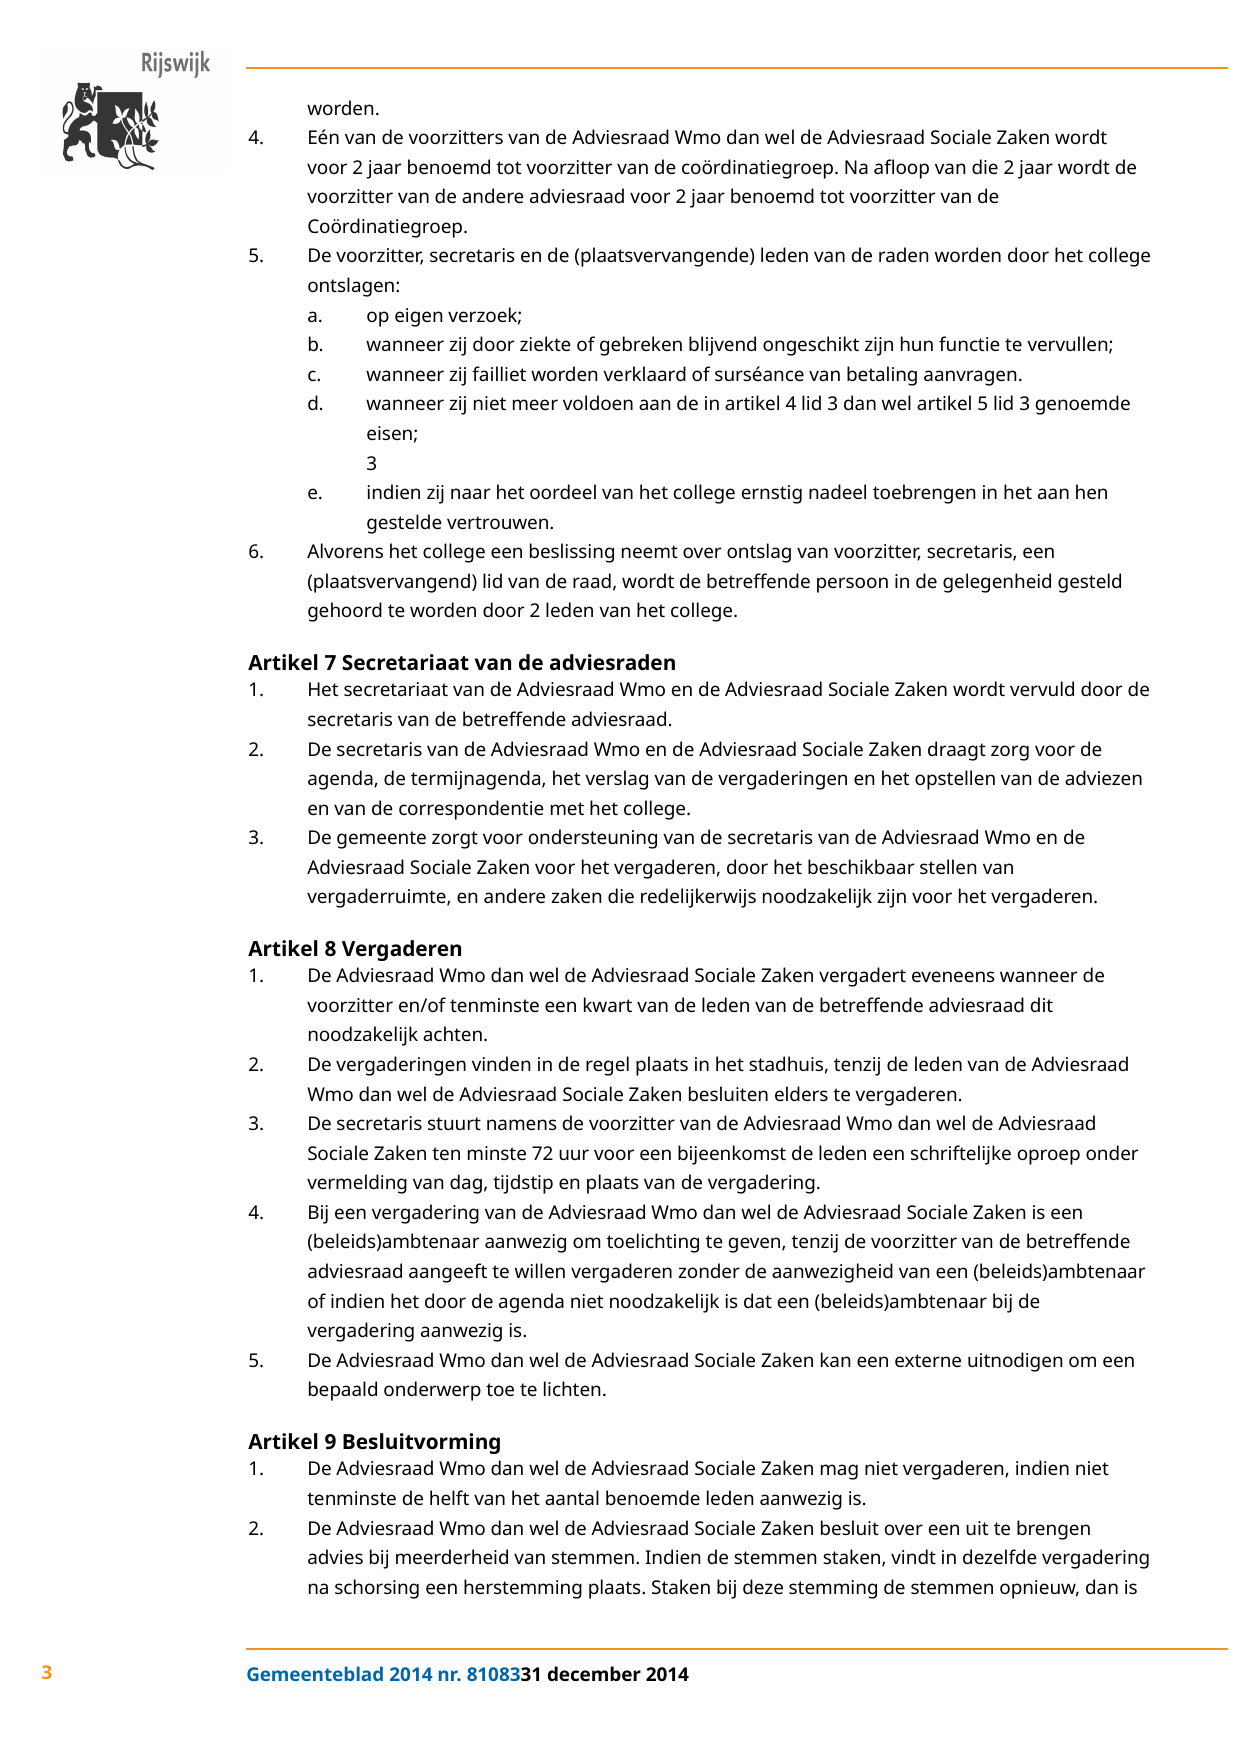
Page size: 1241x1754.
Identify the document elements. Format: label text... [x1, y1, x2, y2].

list De Adviesraad Wmo dan wel de Adviesraad Sociale Zaken kan een externe uitnodigen om een bepaald onderwerp toe te lichten. [248, 1347, 1152, 1402]
list worden. [248, 95, 1152, 121]
list De secretaris van de Adviesraad Wmo en de Adviesraad Sociale Zaken draagt zorg voor de agenda, de termijnagenda, het verslag van de vergaderingen en het opstellen van de adviezen en van de correspondentie met het college. [248, 736, 1152, 821]
list wanneer zij door ziekte of gebreken blijvend ongeschikt zijn hun functie te vervullen; [307, 331, 1152, 357]
list op eigen verzoek; [307, 302, 1152, 328]
list De gemeente zorgt voor ondersteuning van de secretaris van de Adviesraad Wmo en de Adviesraad Sociale Zaken voor het vergaderen, door het beschikbaar stellen van vergaderruimte, en andere zaken die redelijkerwijs noodzakelijk zijn voor het vergaderen. [248, 824, 1152, 909]
list De secretaris stuurt namens de voorzitter van de Adviesraad Wmo dan wel de Adviesraad Sociale Zaken ten minste 72 uur voor een bijeenkomst de leden een schriftelijke oproep onder vermelding van dag, tijdstip en plaats van de vergadering. [248, 1110, 1152, 1195]
list De Adviesraad Wmo dan wel de Adviesraad Sociale Zaken mag niet vergaderen, indien niet tenminste de helft van het aantal benoemde leden aanwezig is. [248, 1456, 1152, 1511]
list Eén van de voorzitters van de Adviesraad Wmo dan wel de Adviesraad Sociale Zaken wordt voor 2 jaar benoemd tot voorzitter van de coördinatiegroep. Na afloop van die 2 jaar wordt de voorzitter van de andere adviesraad voor 2 jaar benoemd tot voorzitter van de Coördinatiegroep. [248, 124, 1152, 239]
list De Adviesraad Wmo dan wel de Adviesraad Sociale Zaken besluit over een uit te brengen advies bij meerderheid van stemmen. Indien de stemmen staken, vindt in dezelfde vergadering na schorsing een herstemming plaats. Staken bij deze stemming de stemmen opnieuw, dan is [248, 1515, 1152, 1599]
list De vergaderingen vinden in de regel plaats in het stadhuis, tenzij de leden van de Adviesraad Wmo dan wel de Adviesraad Sociale Zaken besluiten elders te vergaderen. [248, 1051, 1152, 1107]
list Het secretariaat van de Adviesraad Wmo en de Adviesraad Sociale Zaken wordt vervuld door de secretaris van de betreffende adviesraad. [248, 677, 1152, 732]
list Bij een vergadering van de Adviesraad Wmo dan wel de Adviesraad Sociale Zaken is een (beleids)ambtenaar aanwezig om toelichting te geven, tenzij de voorzitter van de betreffende adviesraad aangeeft te willen vergaderen zonder de aanwezigheid van een (beleids)ambtenaar of indien het door de agenda niet noodzakelijk is dat een (beleids)ambtenaar bij de vergadering aanwezig is. [248, 1199, 1152, 1343]
list De voorzitter, secretaris en de (plaatsvervangende) leden van de raden worden door het college ontslagen: [248, 243, 1152, 298]
list 3 [307, 450, 1152, 476]
list wanneer zij niet meer voldoen aan de in artikel 4 lid 3 dan wel artikel 5 lid 3 genoemde eisen; [307, 391, 1152, 446]
list De Adviesraad Wmo dan wel de Adviesraad Sociale Zaken vergadert eveneens wanneer de voorzitter en/of tenminste een kwart van de leden van de betreffende adviesraad dit noodzakelijk achten. [248, 962, 1152, 1047]
list Alvorens het college een beslissing neemt over ontslag van voorzitter, secretaris, een (plaatsvervangend) lid van de raad, wordt de betreffende persoon in de gelegenheid gesteld gehoord te worden door 2 leden van het college. [248, 538, 1152, 623]
picture [41, 47, 231, 172]
list wanneer zij failliet worden verklaard of surséance van betaling aanvragen. [307, 361, 1152, 387]
text Artikel 8 Vergaderen [248, 934, 1152, 962]
text Artikel 9 Besluitvorming [248, 1427, 1152, 1456]
list indien zij naar het oordeel van het college ernstig nadeel toebrengen in het aan hen gestelde vertrouwen. [307, 479, 1152, 535]
text Artikel 7 Secretariaat van de adviesraden [248, 648, 1152, 677]
